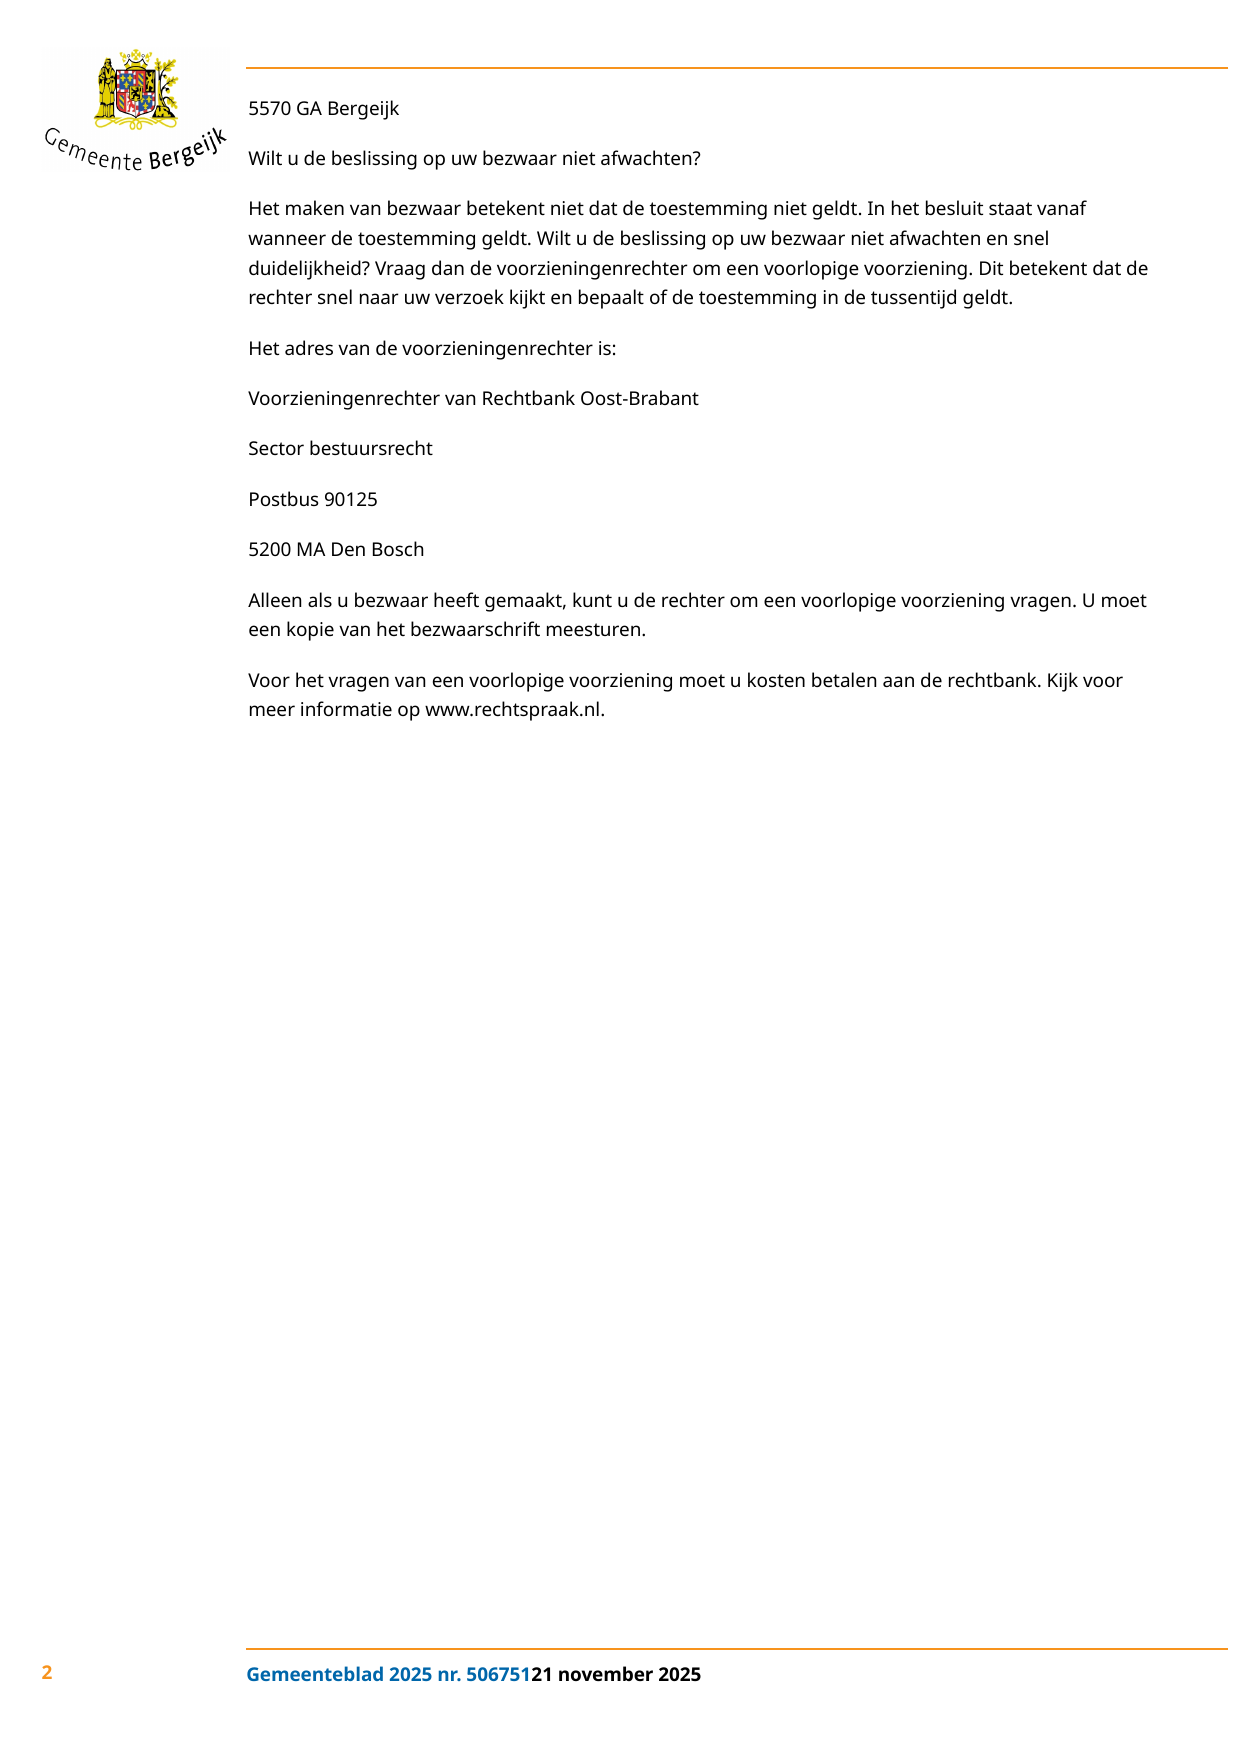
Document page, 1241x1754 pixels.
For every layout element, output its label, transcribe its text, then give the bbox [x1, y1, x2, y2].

text 5570 GA Bergeijk [248, 95, 1152, 121]
text 5200 MA Den Bosch [248, 536, 1152, 562]
text Voorzieningenrechter van Rechtbank Oost-Brabant [248, 385, 1152, 411]
text Sector bestuursrecht [248, 436, 1152, 461]
text Het adres van de voorzieningenrechter is: [248, 335, 1152, 361]
text Alleen als u bezwaar heeft gemaakt, kunt u de rechter om een voorlopige voorziening vragen. U moet een kopie van het bezwaarschrift meesturen. [248, 587, 1152, 642]
text Wilt u de beslissing op uw bezwaar niet afwachten? [248, 145, 1152, 171]
text Voor het vragen van een voorlopige voorziening moet u kosten betalen aan de rechtbank. Kijk voor meer informatie op www.rechtspraak.nl. [248, 667, 1152, 722]
picture [41, 47, 231, 172]
text Postbus 90125 [248, 486, 1152, 512]
text Het maken van bezwaar betekent niet dat de toestemming niet geldt. In het besluit staat vanaf wanneer de toestemming geldt. Wilt u de beslissing op uw bezwaar niet afwachten en snel duidelijkheid? Vraag dan de voorzieningenrechter om een voorlopige voorziening. Dit betekent dat de rechter snel naar uw verzoek kijkt en bepaalt of de toestemming in de tussentijd geldt. [248, 196, 1152, 310]
